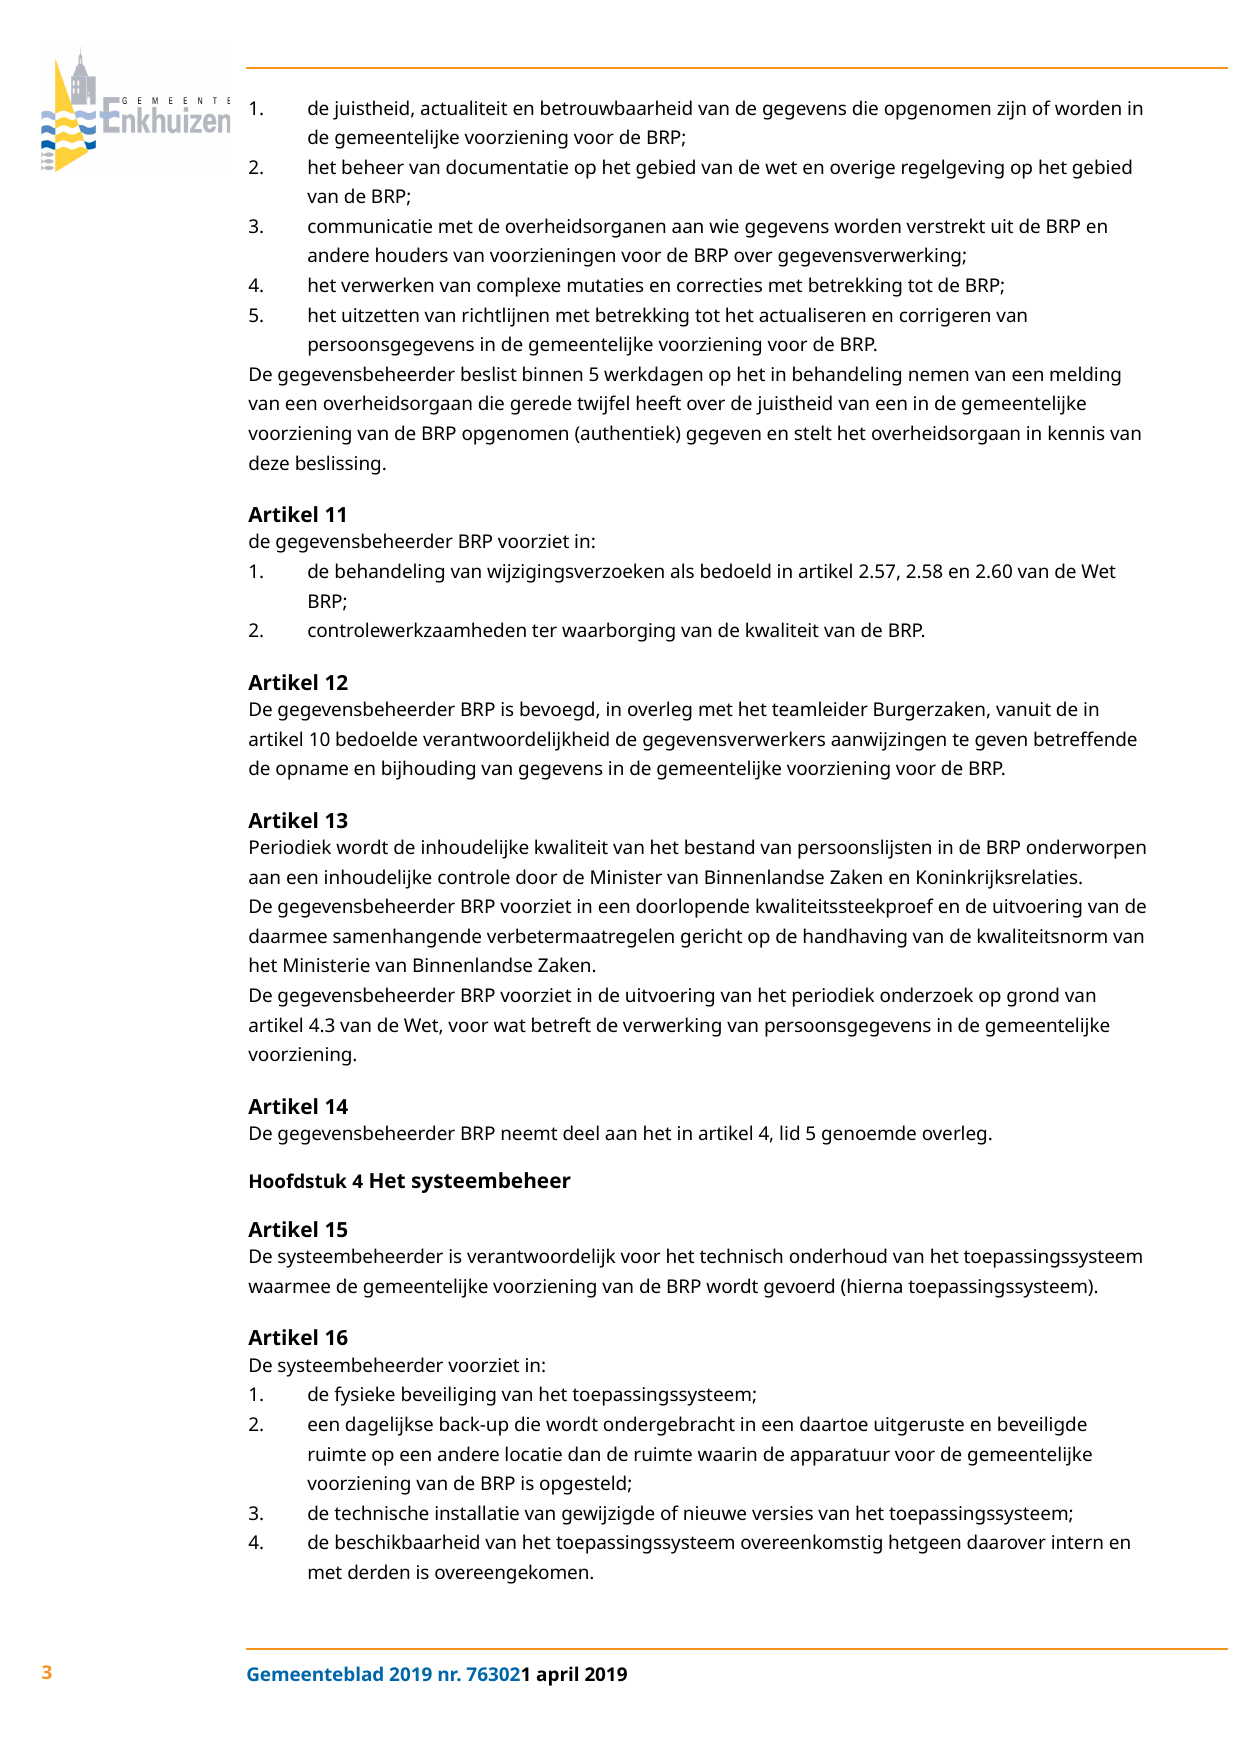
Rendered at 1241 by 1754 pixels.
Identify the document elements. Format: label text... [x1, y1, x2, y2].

list communicatie met de overheidsorganen aan wie gegevens worden verstrekt uit de BRP en andere houders van voorzieningen voor de BRP over gegevensverwerking; [248, 213, 1152, 268]
text Artikel 11 [248, 500, 1152, 529]
list de fysieke beveiliging van het toepassingssysteem; [248, 1382, 1152, 1407]
text De systeembeheerder voorziet in: [248, 1352, 1152, 1378]
list de juistheid, actualiteit en betrouwbaarheid van de gegevens die opgenomen zijn of worden in de gemeentelijke voorziening voor de BRP; [248, 95, 1152, 150]
text Artikel 16 [248, 1323, 1152, 1352]
list de behandeling van wijzigingsverzoeken als bedoeld in artikel 2.57, 2.58 en 2.60 van de Wet BRP; [248, 558, 1152, 613]
text Periodiek wordt de inhoudelijke kwaliteit van het bestand van persoonslijsten in de BRP onderworpen aan een inhoudelijke controle door de Minister van Binnenlandse Zaken en Koninkrijksrelaties. [248, 834, 1152, 889]
list het verwerken van complexe mutaties en correcties met betrekking tot de BRP; [248, 272, 1152, 298]
text Hoofdstuk 4 Het systeembeheer [248, 1166, 1152, 1194]
text De gegevensbeheerder BRP voorziet in de uitvoering van het periodiek onderzoek op grond van artikel 4.3 van de Wet, voor wat betreft de verwerking van persoonsgegevens in de gemeentelijke voorziening. [248, 982, 1152, 1067]
text De systeembeheerder is verantwoordelijk voor het technisch onderhoud van het toepassingssysteem waarmee de gemeentelijke voorziening van de BRP wordt gevoerd (hierna toepassingssysteem). [248, 1243, 1152, 1299]
list het uitzetten van richtlijnen met betrekking tot het actualiseren en corrigeren van persoonsgegevens in de gemeentelijke voorziening voor de BRP. [248, 302, 1152, 357]
list het beheer van documentatie op het gebied van de wet en overige regelgeving op het gebied van de BRP; [248, 154, 1152, 209]
text de gegevensbeheerder BRP voorziet in: [248, 529, 1152, 554]
list de technische installatie van gewijzigde of nieuwe versies van het toepassingssysteem; [248, 1500, 1152, 1526]
text De gegevensbeheerder beslist binnen 5 werkdagen op het in behandeling nemen van een melding van een overheidsorgaan die gerede twijfel heeft over de juistheid van een in de gemeentelijke voorziening van de BRP opgenomen (authentiek) gegeven en stelt het overheidsorgaan in kennis van deze beslissing. [248, 361, 1152, 476]
list de beschikbaarheid van het toepassingssysteem overeenkomstig hetgeen daarover intern en met derden is overeengekomen. [248, 1529, 1152, 1585]
text Artikel 15 [248, 1215, 1152, 1243]
picture [41, 47, 231, 172]
text Artikel 13 [248, 806, 1152, 834]
text Artikel 12 [248, 668, 1152, 696]
list een dagelijkse back-up die wordt ondergebracht in een daartoe uitgeruste en beveiligde ruimte op een andere locatie dan de ruimte waarin de apparatuur voor de gemeentelijke voorziening van de BRP is opgesteld; [248, 1411, 1152, 1496]
text De gegevensbeheerder BRP is bevoegd, in overleg met het teamleider Burgerzaken, vanuit de in artikel 10 bedoelde verantwoordelijkheid de gegevensverwerkers aanwijzingen te geven betreffende de opname en bijhouding van gegevens in de gemeentelijke voorziening voor de BRP. [248, 696, 1152, 781]
text De gegevensbeheerder BRP neemt deel aan het in artikel 4, lid 5 genoemde overleg. [248, 1120, 1152, 1146]
list controlewerkzaamheden ter waarborging van de kwaliteit van de BRP. [248, 617, 1152, 643]
text De gegevensbeheerder BRP voorziet in een doorlopende kwaliteitssteekproef en de uitvoering van de daarmee samenhangende verbetermaatregelen gericht op de handhaving van de kwaliteitsnorm van het Ministerie van Binnenlandse Zaken. [248, 893, 1152, 978]
text Artikel 14 [248, 1092, 1152, 1120]
